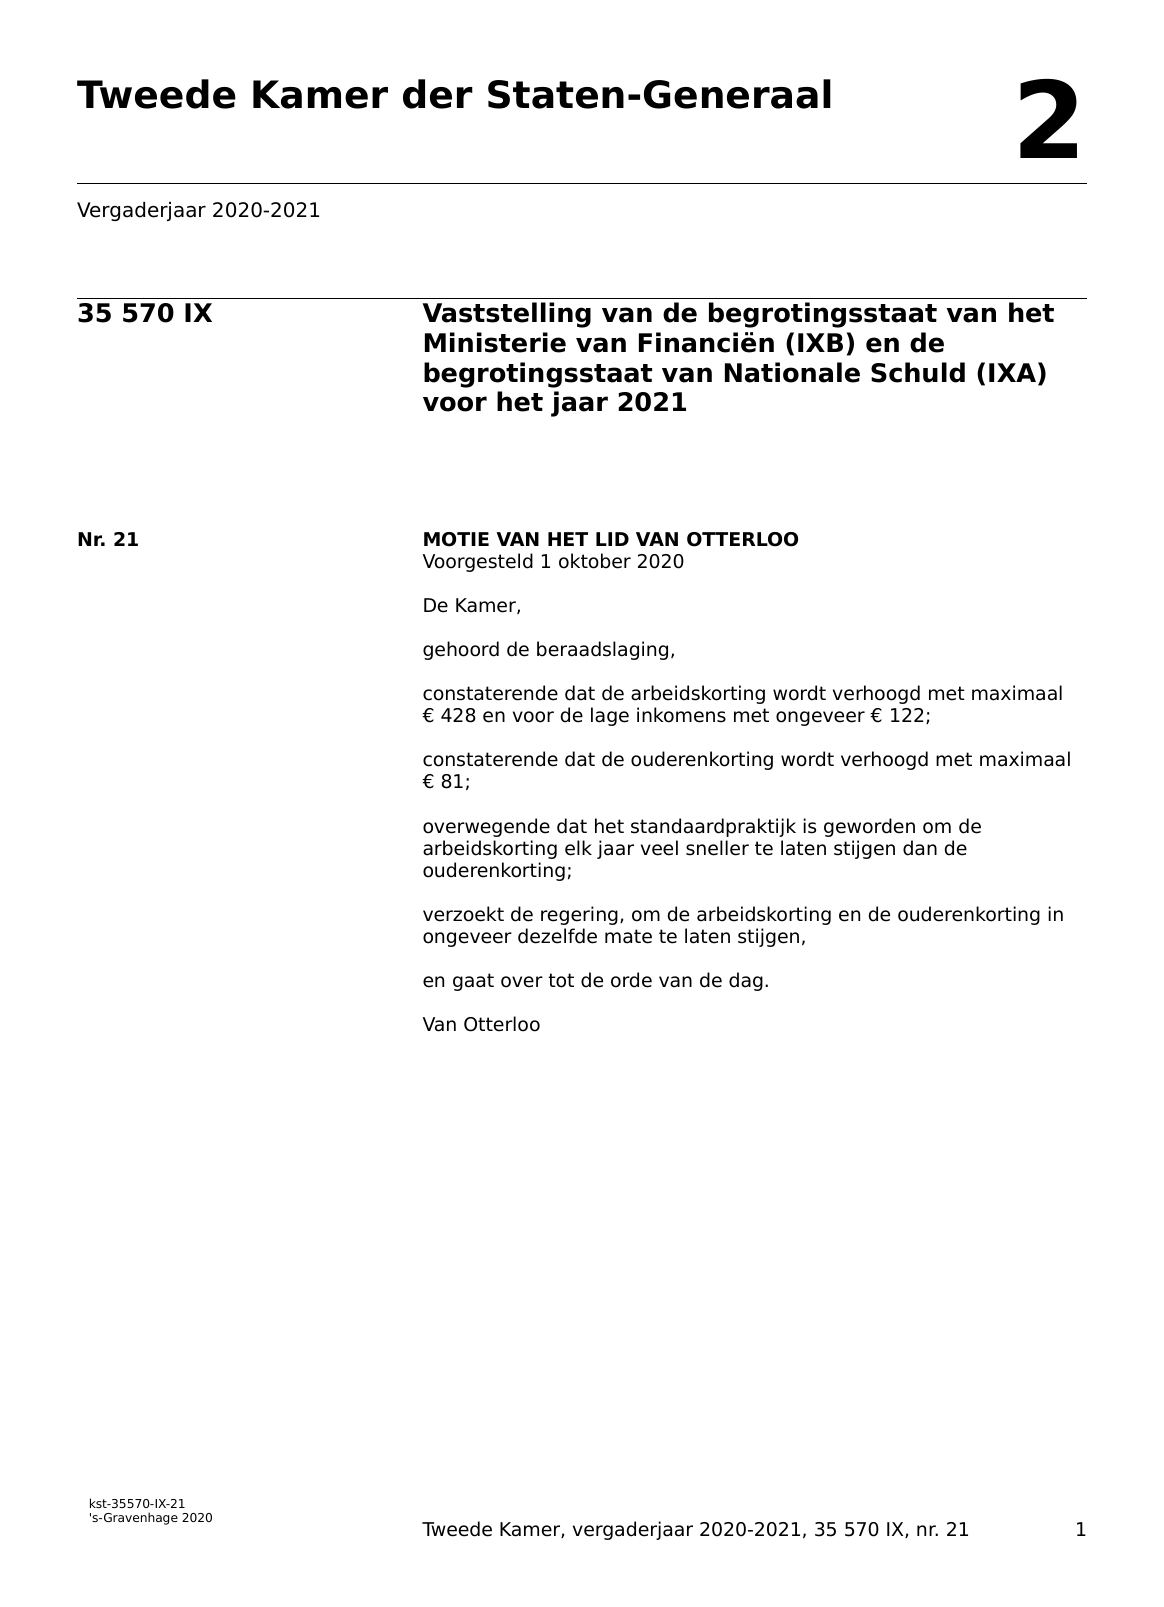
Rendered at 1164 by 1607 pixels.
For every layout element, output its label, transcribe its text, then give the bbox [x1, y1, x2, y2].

text 's-Gravenhage 2020 [88, 1511, 323, 1525]
table_header Tweede Kamer der Staten-Generaal [77, 59, 886, 183]
subtitle 35 570 IX Vaststelling van de begrotingsstaat van het Ministerie van Financiën (IXB) en de begrotingsstaat van Nationale Schuld (IXA) voor het jaar 2021 [77, 299, 1087, 418]
text constaterende dat de ouderenkorting wordt verhoogd met maximaal € 81; [422, 749, 1087, 793]
text De Kamer, [422, 595, 1087, 617]
text gehoord de beraadslaging, [422, 639, 1087, 661]
text constaterende dat de arbeidskorting wordt verhoogd met maximaal € 428 en voor de lage inkomens met ongeveer € 122; [422, 683, 1087, 727]
text overwegende dat het standaardpraktijk is geworden om de arbeidskorting elk jaar veel sneller te laten stijgen dan de ouderenkorting; [422, 816, 1087, 881]
text verzoekt de regering, om de arbeidskorting en de ouderenkorting in ongeveer dezelfde mate te laten stijgen, [422, 904, 1087, 948]
text Voorgesteld 1 oktober 2020 [422, 551, 1087, 573]
table_header 2 [886, 59, 1087, 183]
text en gaat over tot de orde van de dag. [422, 970, 1087, 992]
text Van Otterloo [422, 1014, 1087, 1036]
table_cell Vergaderjaar 2020-2021 [77, 184, 1087, 298]
text kst-35570-IX-21 [88, 1497, 323, 1511]
subtitle Nr. 21 MOTIE VAN HET LID VAN OTTERLOO [77, 529, 1087, 551]
